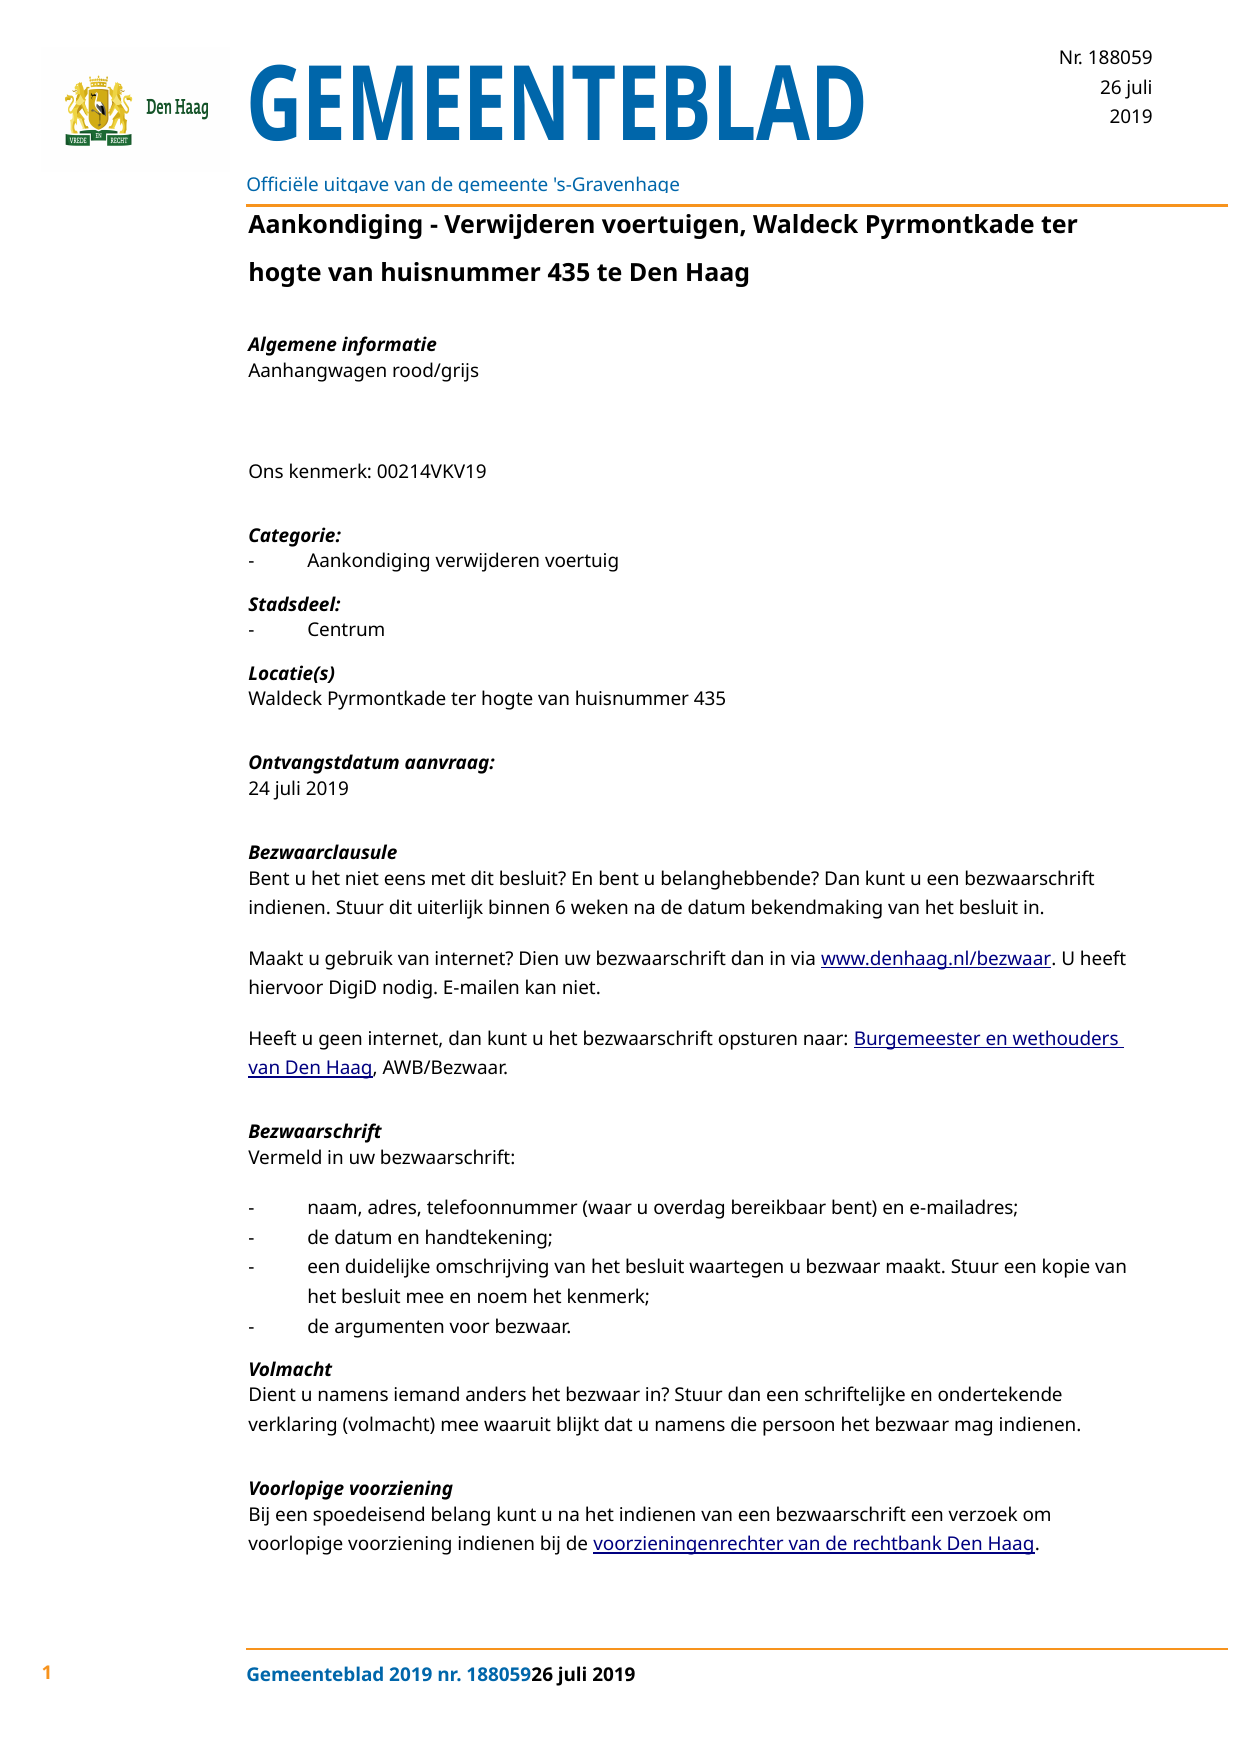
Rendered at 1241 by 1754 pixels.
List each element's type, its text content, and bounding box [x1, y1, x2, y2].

text Volmacht [248, 1356, 1152, 1382]
text Algemene informatie [248, 331, 1152, 357]
list de argumenten voor bezwaar. [248, 1313, 1152, 1338]
text Bent u het niet eens met dit besluit? En bent u belanghebbende? Dan kunt u een bezwaarschrift indienen. Stuur dit uiterlijk binnen 6 weken na de datum bekendmaking van het besluit in. [248, 865, 1152, 920]
text Locatie(s) [248, 660, 1152, 685]
text Bij een spoedeisend belang kunt u na het indienen van een bezwaarschrift een verzoek om voorlopige voorziening indienen bij de voorzieningenrechter van de rechtbank Den Haag. [248, 1501, 1152, 1556]
list naam, adres, telefoonnummer (waar u overdag bereikbaar bent) en e-mailadres; [248, 1194, 1152, 1220]
text Waldeck Pyrmontkade ter hogte van huisnummer 435 [248, 685, 1152, 711]
text Ons kenmerk: 00214VKV19 [248, 458, 1152, 484]
text Ontvangstdatum aanvraag: [248, 749, 1152, 775]
text Stadsdeel: [248, 591, 1152, 617]
text Vermeld in uw bezwaarschrift: [248, 1144, 1152, 1170]
text Voorlopige voorziening [248, 1475, 1152, 1501]
list Centrum [248, 617, 1152, 642]
text Dient u namens iemand anders het bezwaar in? Stuur dan een schriftelijke en ondertekende verklaring (volmacht) mee waaruit blijkt dat u namens die persoon het bezwaar mag indienen. [248, 1382, 1152, 1437]
list de datum en handtekening; [248, 1224, 1152, 1250]
list Aankondiging verwijderen voertuig [248, 548, 1152, 573]
text Bezwaarclausule [248, 839, 1152, 865]
text 24 juli 2019 [248, 775, 1152, 801]
text Bezwaarschrift [248, 1118, 1152, 1144]
text Maakt u gebruik van internet? Dien uw bezwaarschrift dan in via www.denhaag.nl/bezwaar. U heeft hiervoor DigiD nodig. E-mailen kan niet. [248, 945, 1152, 1000]
text Aankondiging - Verwijderen voertuigen, Waldeck Pyrmontkade ter hogte van huisnummer 435 te Den Haag [248, 207, 1152, 288]
text Heeft u geen internet, dan kunt u het bezwaarschrift opsturen naar: Burgemeester en wethouders van Den Haag, AWB/Bezwaar. [248, 1025, 1152, 1080]
list een duidelijke omschrijving van het besluit waartegen u bezwaar maakt. Stuur een kopie van het besluit mee en noem het kenmerk; [248, 1254, 1152, 1309]
text Aanhangwagen rood/grijs [248, 357, 1152, 383]
picture [41, 47, 231, 172]
text Categorie: [248, 522, 1152, 548]
